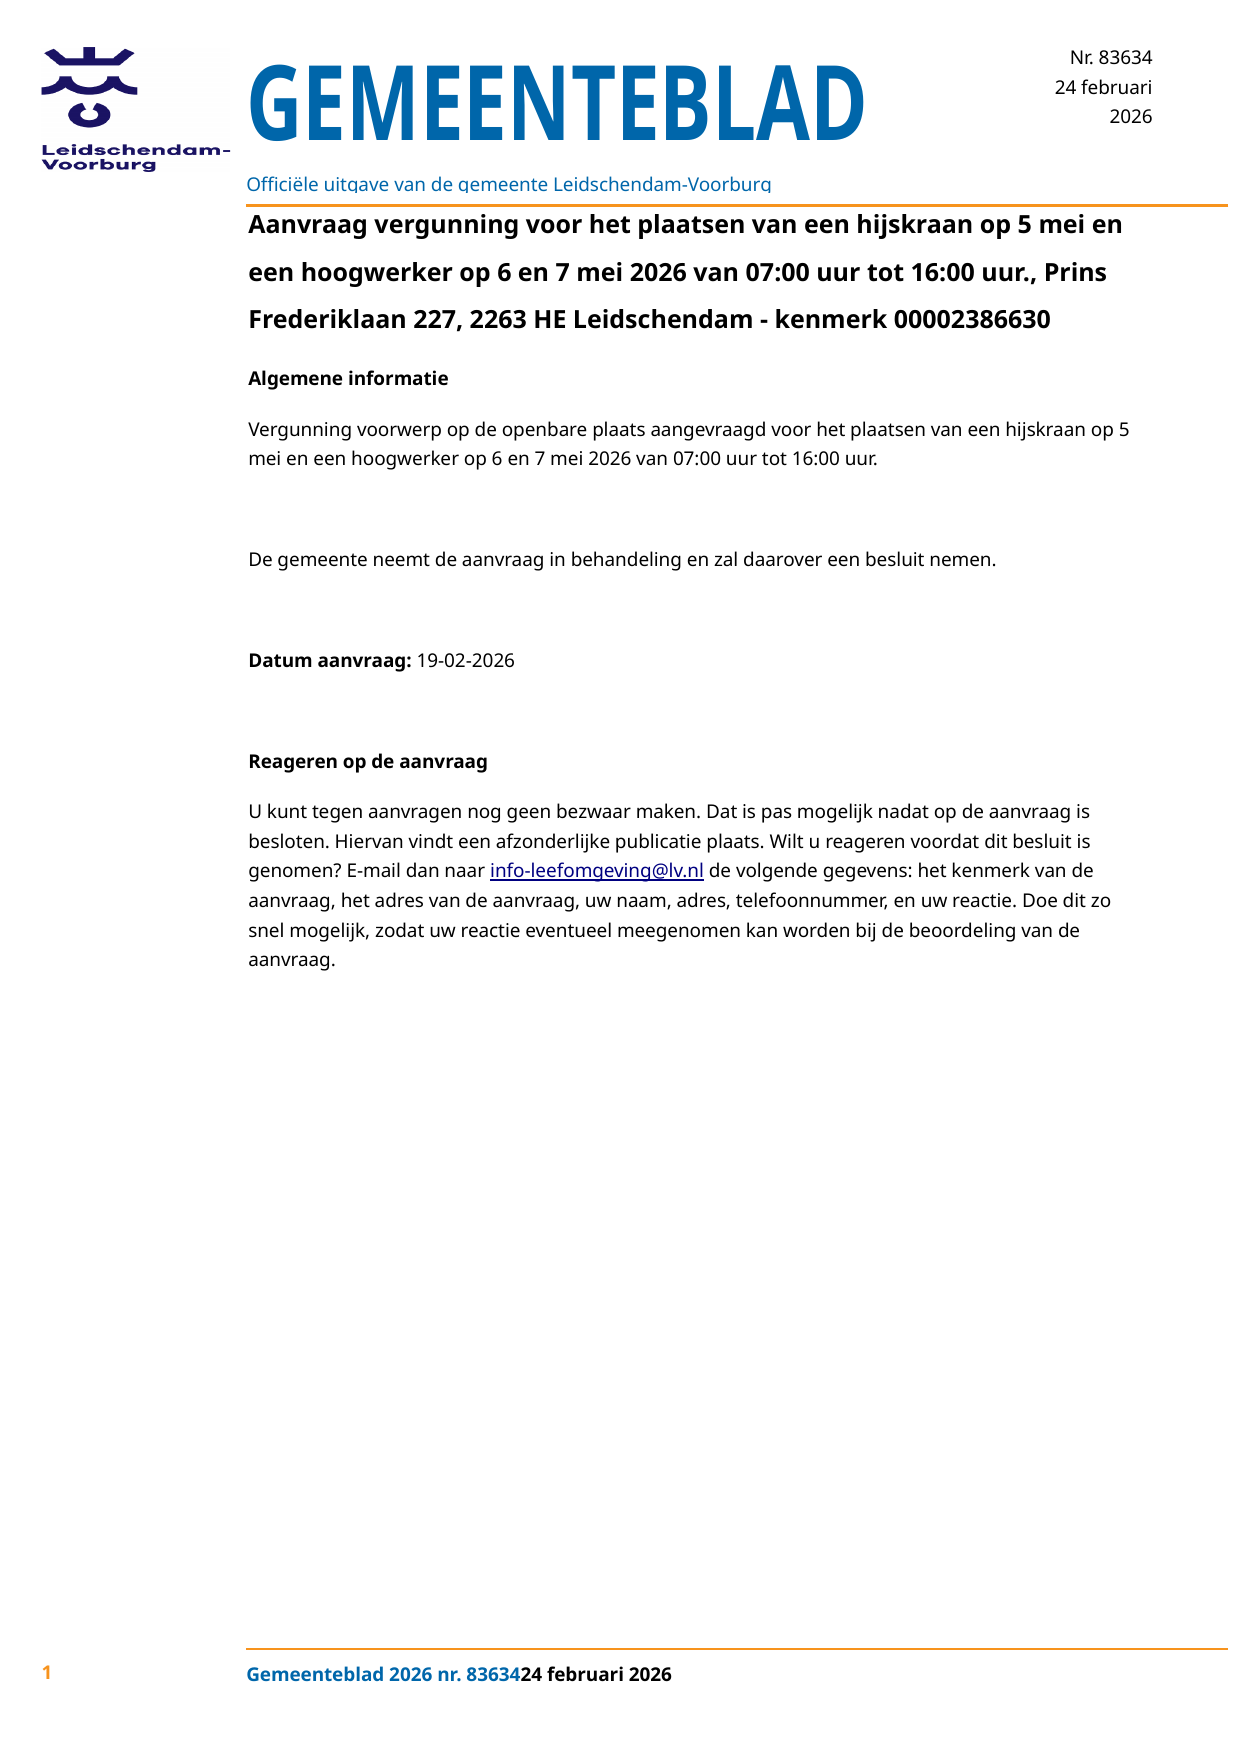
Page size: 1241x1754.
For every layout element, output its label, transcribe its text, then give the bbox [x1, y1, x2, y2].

text De gemeente neemt de aanvraag in behandeling en zal daarover een besluit nemen. [248, 546, 1152, 572]
picture [41, 47, 231, 172]
text U kunt tegen aanvragen nog geen bezwaar maken. Dat is pas mogelijk nadat op de aanvraag is besloten. Hiervan vindt een afzonderlijke publicatie plaats. Wilt u reageren voordat dit besluit is genomen? E-mail dan naar info-leefomgeving@lv.nl de volgende gegevens: het kenmerk van de aanvraag, het adres van de aanvraag, uw naam, adres, telefoonnummer, en uw reactie. Doe dit zo snel mogelijk, zodat uw reactie eventueel meegenomen kan worden bij de beoordeling van de aanvraag. [248, 798, 1152, 972]
text Algemene informatie [248, 366, 1152, 391]
text Reageren op de aanvraag [248, 748, 1152, 774]
text Aanvraag vergunning voor het plaatsen van een hijskraan op 5 mei en een hoogwerker op 6 en 7 mei 2026 van 07:00 uur tot 16:00 uur., Prins Frederiklaan 227, 2263 HE Leidschendam - kenmerk 00002386630 [248, 207, 1152, 336]
text Datum aanvraag: 19-02-2026 [248, 647, 1152, 673]
text Vergunning voorwerp op de openbare plaats aangevraagd voor het plaatsen van een hijskraan op 5 mei en een hoogwerker op 6 en 7 mei 2026 van 07:00 uur tot 16:00 uur. [248, 416, 1152, 471]
